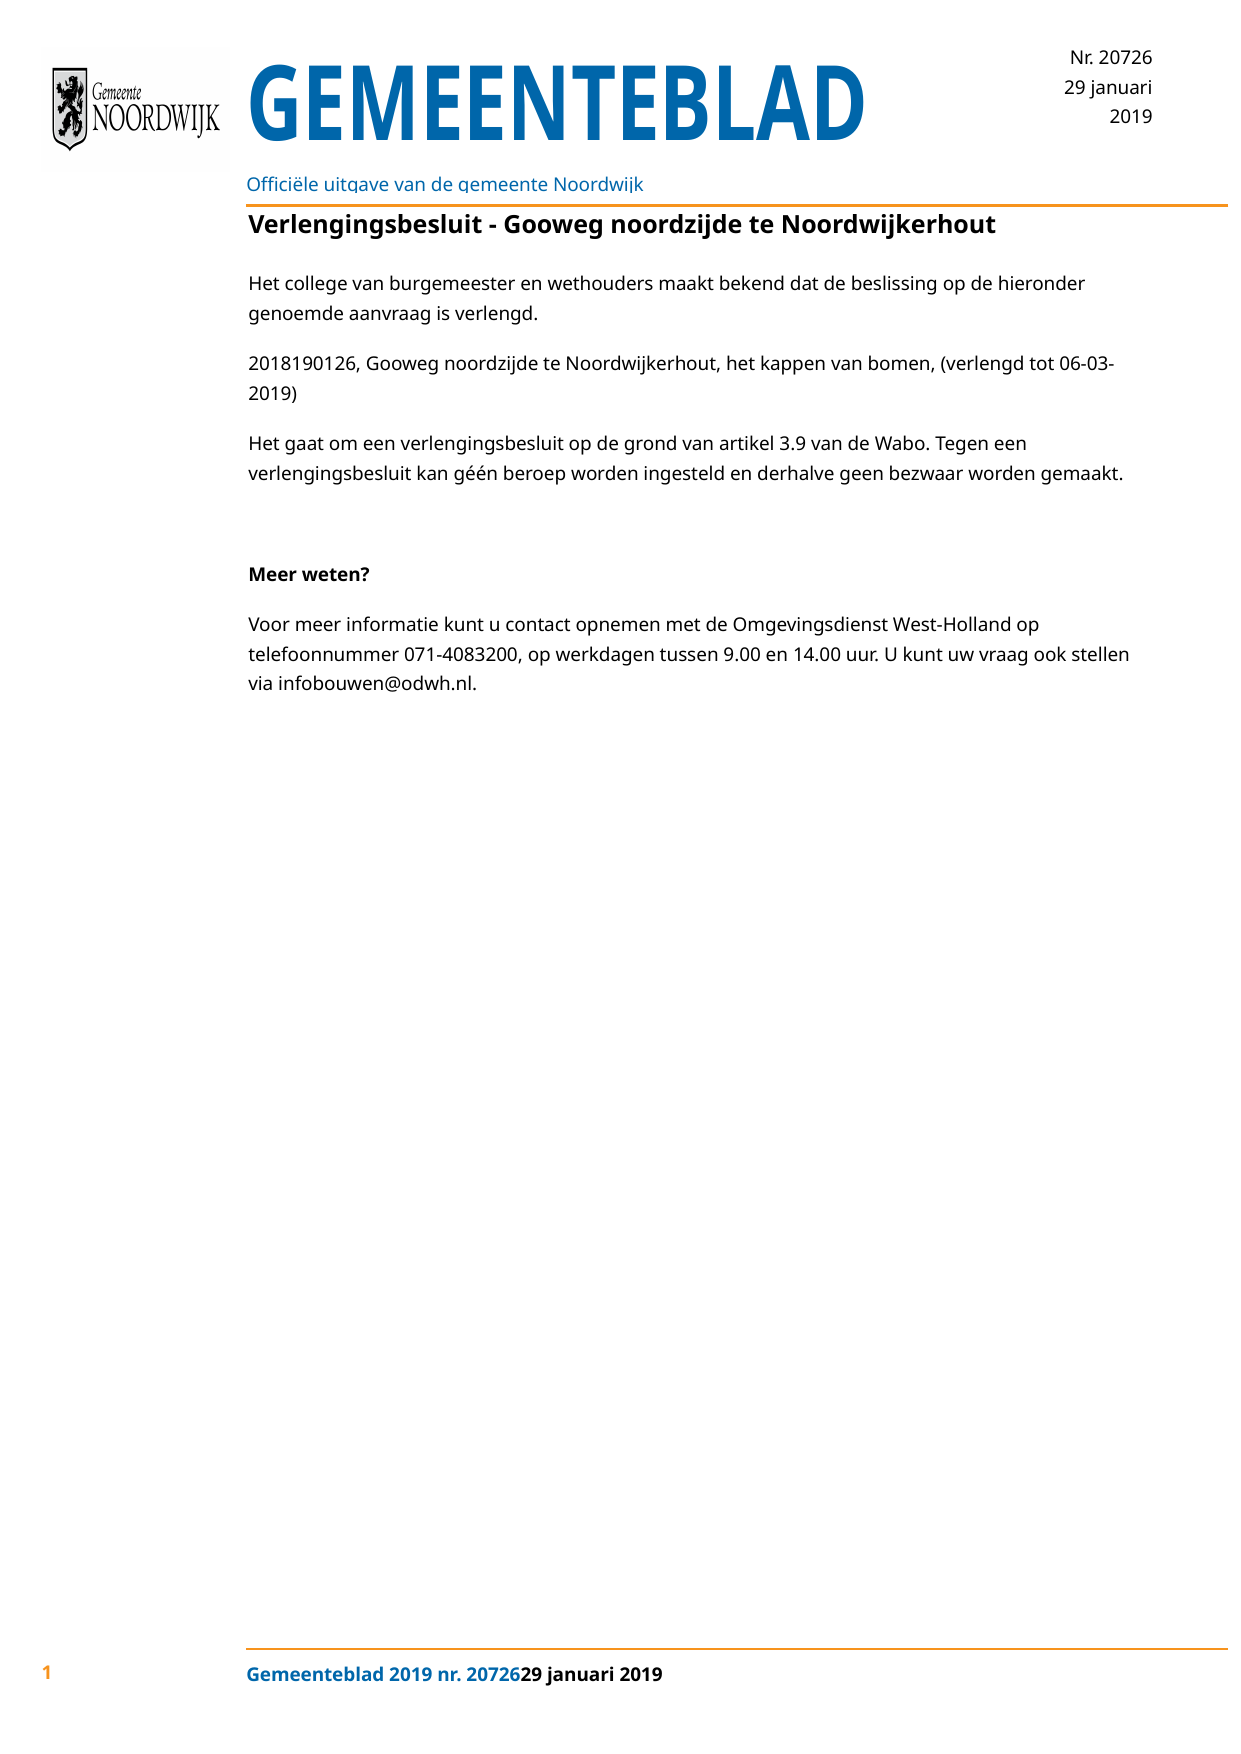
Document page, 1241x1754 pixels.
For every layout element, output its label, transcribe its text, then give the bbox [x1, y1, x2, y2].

text 2018190126, Gooweg noordzijde te Noordwijkerhout, het kappen van bomen, (verlengd tot 06-03-2019) [248, 350, 1152, 406]
text Voor meer informatie kunt u contact opnemen met de Omgevingsdienst West-Holland op telefoonnummer 071-4083200, op werkdagen tussen 9.00 en 14.00 uur. U kunt uw vraag ook stellen via infobouwen@odwh.nl. [248, 611, 1152, 696]
text Het college van burgemeester en wethouders maakt bekend dat de beslissing op de hieronder genoemde aanvraag is verlengd. [248, 270, 1152, 326]
text Meer weten? [248, 561, 1152, 586]
text Het gaat om een verlengingsbesluit op de grond van artikel 3.9 van de Wabo. Tegen een verlengingsbesluit kan géén beroep worden ingesteld en derhalve geen bezwaar worden gemaakt. [248, 430, 1152, 486]
picture [41, 47, 231, 172]
text Verlengingsbesluit - Gooweg noordzijde te Noordwijkerhout [248, 207, 1152, 241]
